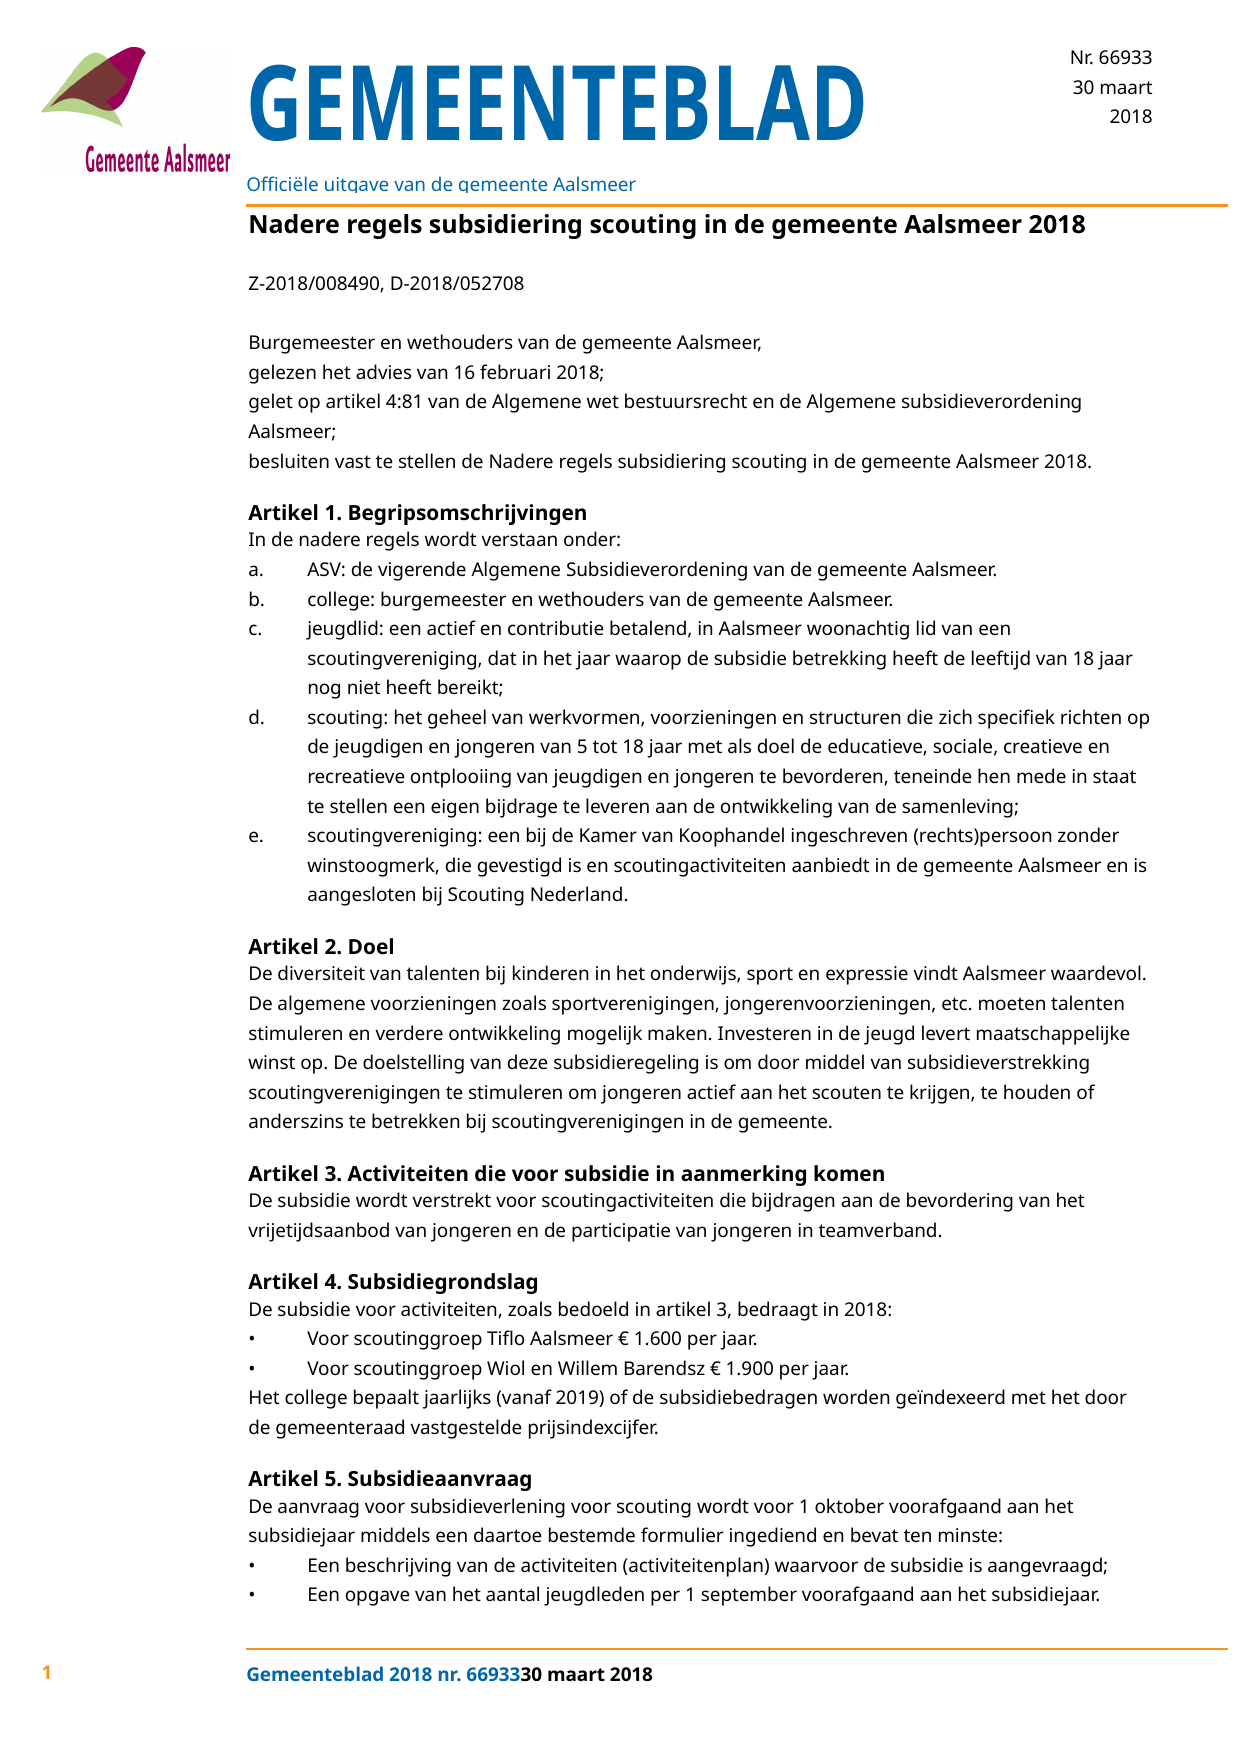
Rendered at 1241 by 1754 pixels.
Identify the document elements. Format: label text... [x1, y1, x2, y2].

text besluiten vast te stellen de Nadere regels subsidiering scouting in de gemeente Aalsmeer 2018. [248, 448, 1152, 473]
text Artikel 1. Begripsomschrijvingen [248, 498, 1152, 527]
list Een beschrijving van de activiteiten (activiteitenplan) waarvoor de subsidie is aangevraagd; [248, 1552, 1152, 1578]
text Artikel 3. Activiteiten die voor subsidie in aanmerking komen [248, 1159, 1152, 1187]
list college: burgemeester en wethouders van de gemeente Aalsmeer. [248, 586, 1152, 612]
text De subsidie voor activiteiten, zoals bedoeld in artikel 3, bedraagt in 2018: [248, 1296, 1152, 1321]
list Voor scoutinggroep Tiflo Aalsmeer € 1.600 per jaar. [248, 1325, 1152, 1351]
text Artikel 2. Doel [248, 932, 1152, 961]
text gelet op artikel 4:81 van de Algemene wet bestuursrecht en de Algemene subsidieverordening Aalsmeer; [248, 389, 1152, 444]
list ASV: de vigerende Algemene Subsidieverordening van de gemeente Aalsmeer. [248, 556, 1152, 582]
text Z-2018/008490, D-2018/052708 [248, 270, 1152, 296]
text Artikel 4. Subsidiegrondslag [248, 1267, 1152, 1296]
list scouting: het geheel van werkvormen, voorzieningen en structuren die zich specifiek richten op de jeugdigen en jongeren van 5 tot 18 jaar met als doel de educatieve, sociale, creatieve en recreatieve ontplooiing van jeugdigen en jongeren te bevorderen, teneinde hen mede in staat te stellen een eigen bijdrage te leveren aan de ontwikkeling van de samenleving; [248, 704, 1152, 819]
text Het college bepaalt jaarlijks (vanaf 2019) of de subsidiebedragen worden geïndexeerd met het door de gemeenteraad vastgestelde prijsindexcijfer. [248, 1384, 1152, 1440]
text De aanvraag voor subsidieverlening voor scouting wordt voor 1 oktober voorafgaand aan het subsidiejaar middels een daartoe bestemde formulier ingediend en bevat ten minste: [248, 1493, 1152, 1548]
list jeugdlid: een actief en contributie betalend, in Aalsmeer woonachtig lid van een scoutingvereniging, dat in het jaar waarop de subsidie betrekking heeft de leeftijd van 18 jaar nog niet heeft bereikt; [248, 615, 1152, 700]
text De diversiteit van talenten bij kinderen in het onderwijs, sport en expressie vindt Aalsmeer waardevol. De algemene voorzieningen zoals sportverenigingen, jongerenvoorzieningen, etc. moeten talenten stimuleren en verdere ontwikkeling mogelijk maken. Investeren in de jeugd levert maatschappelijke winst op. De doelstelling van deze subsidieregeling is om door middel van subsidieverstrekking scoutingverenigingen te stimuleren om jongeren actief aan het scouten te krijgen, te houden of anderszins te betrekken bij scoutingverenigingen in de gemeente. [248, 961, 1152, 1134]
text Burgemeester en wethouders van de gemeente Aalsmeer, [248, 329, 1152, 355]
list Een opgave van het aantal jeugdleden per 1 september voorafgaand aan het subsidiejaar. [248, 1582, 1152, 1607]
text De subsidie wordt verstrekt voor scoutingactiviteiten die bijdragen aan de bevordering van het vrijetijdsaanbod van jongeren en de participatie van jongeren in teamverband. [248, 1187, 1152, 1243]
list scoutingvereniging: een bij de Kamer van Koophandel ingeschreven (rechts)persoon zonder winstoogmerk, die gevestigd is en scoutingactiviteiten aanbiedt in de gemeente Aalsmeer en is aangesloten bij Scouting Nederland. [248, 822, 1152, 907]
text gelezen het advies van 16 februari 2018; [248, 359, 1152, 385]
text In de nadere regels wordt verstaan onder: [248, 527, 1152, 552]
list Voor scoutinggroep Wiol en Willem Barendsz € 1.900 per jaar. [248, 1355, 1152, 1381]
picture [41, 47, 231, 172]
text Artikel 5. Subsidieaanvraag [248, 1464, 1152, 1493]
text Nadere regels subsidiering scouting in de gemeente Aalsmeer 2018 [248, 207, 1152, 241]
